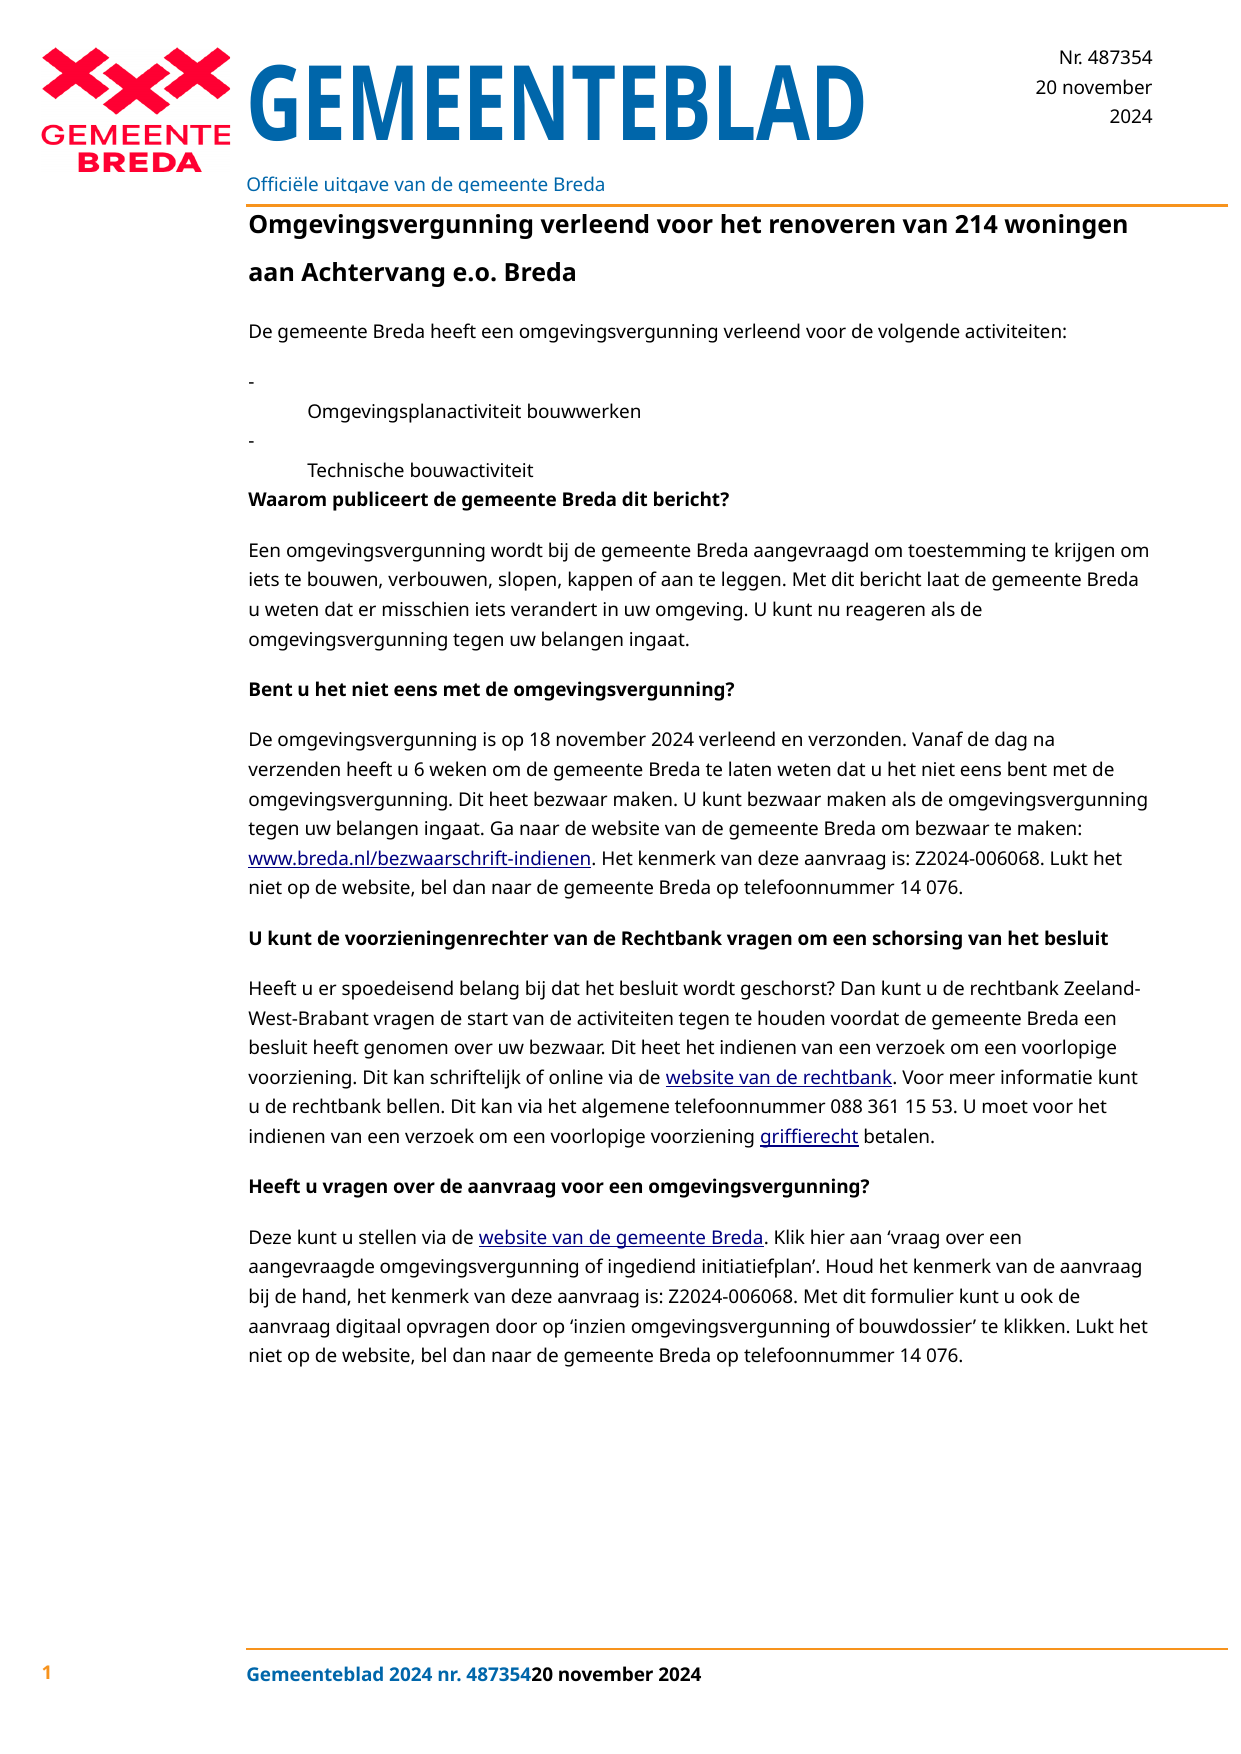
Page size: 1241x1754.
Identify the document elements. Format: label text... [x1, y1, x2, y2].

text Bent u het niet eens met de omgevingsvergunning? [248, 676, 1152, 702]
list Omgevingsplanactiviteit bouwwerken [248, 398, 1152, 424]
text Omgevingsvergunning verleend voor het renoveren van 214 woningen aan Achtervang e.o. Breda [248, 207, 1152, 288]
text U kunt de voorzieningenrechter van de Rechtbank vragen om een schorsing van het besluit [248, 925, 1152, 951]
text De omgevingsvergunning is op 18 november 2024 verleend en verzonden. Vanaf de dag na verzenden heeft u 6 weken om de gemeente Breda te laten weten dat u het niet eens bent met de omgevingsvergunning. Dit heet bezwaar maken. U kunt bezwaar maken als de omgevingsvergunning tegen uw belangen ingaat. Ga naar de website van de gemeente Breda om bezwaar te maken: www.breda.nl/bezwaarschrift-indienen. Het kenmerk van deze aanvraag is: Z2024-006068. Lukt het niet op de website, bel dan naar de gemeente Breda op telefoonnummer 14 076. [248, 727, 1152, 900]
text Een omgevingsvergunning wordt bij de gemeente Breda aangevraagd om toestemming te krijgen om iets te bouwen, verbouwen, slopen, kappen of aan te leggen. Met dit bericht laat de gemeente Breda u weten dat er misschien iets verandert in uw omgeving. U kunt nu reageren als de omgevingsvergunning tegen uw belangen ingaat. [248, 537, 1152, 652]
list Technische bouwactiviteit [248, 457, 1152, 483]
text Heeft u vragen over de aanvraag voor een omgevingsvergunning? [248, 1174, 1152, 1199]
text Waarom publiceert de gemeente Breda dit bericht? [248, 487, 1152, 512]
text Deze kunt u stellen via de website van de gemeente Breda. Klik hier aan ‘vraag over een aangevraagde omgevingsvergunning of ingediend initiatiefplan’. Houd het kenmerk van de aanvraag bij de hand, het kenmerk van deze aanvraag is: Z2024-006068. Met dit formulier kunt u ook de aanvraag digitaal opvragen door op ‘inzien omgevingsvergunning of bouwdossier’ te klikken. Lukt het niet op de website, bel dan naar de gemeente Breda op telefoonnummer 14 076. [248, 1224, 1152, 1368]
picture [41, 47, 231, 172]
text Heeft u er spoedeisend belang bij dat het besluit wordt geschorst? Dan kunt u de rechtbank Zeeland-West-Brabant vragen de start van de activiteiten tegen te houden voordat de gemeente Breda een besluit heeft genomen over uw bezwaar. Dit heet het indienen van een verzoek om een voorlopige voorziening. Dit kan schriftelijk of online via de website van de rechtbank. Voor meer informatie kunt u de rechtbank bellen. Dit kan via het algemene telefoonnummer 088 361 15 53. U moet voor het indienen van een verzoek om een voorlopige voorziening griffierecht betalen. [248, 975, 1152, 1149]
text De gemeente Breda heeft een omgevingsvergunning verleend voor de volgende activiteiten: [248, 318, 1152, 344]
